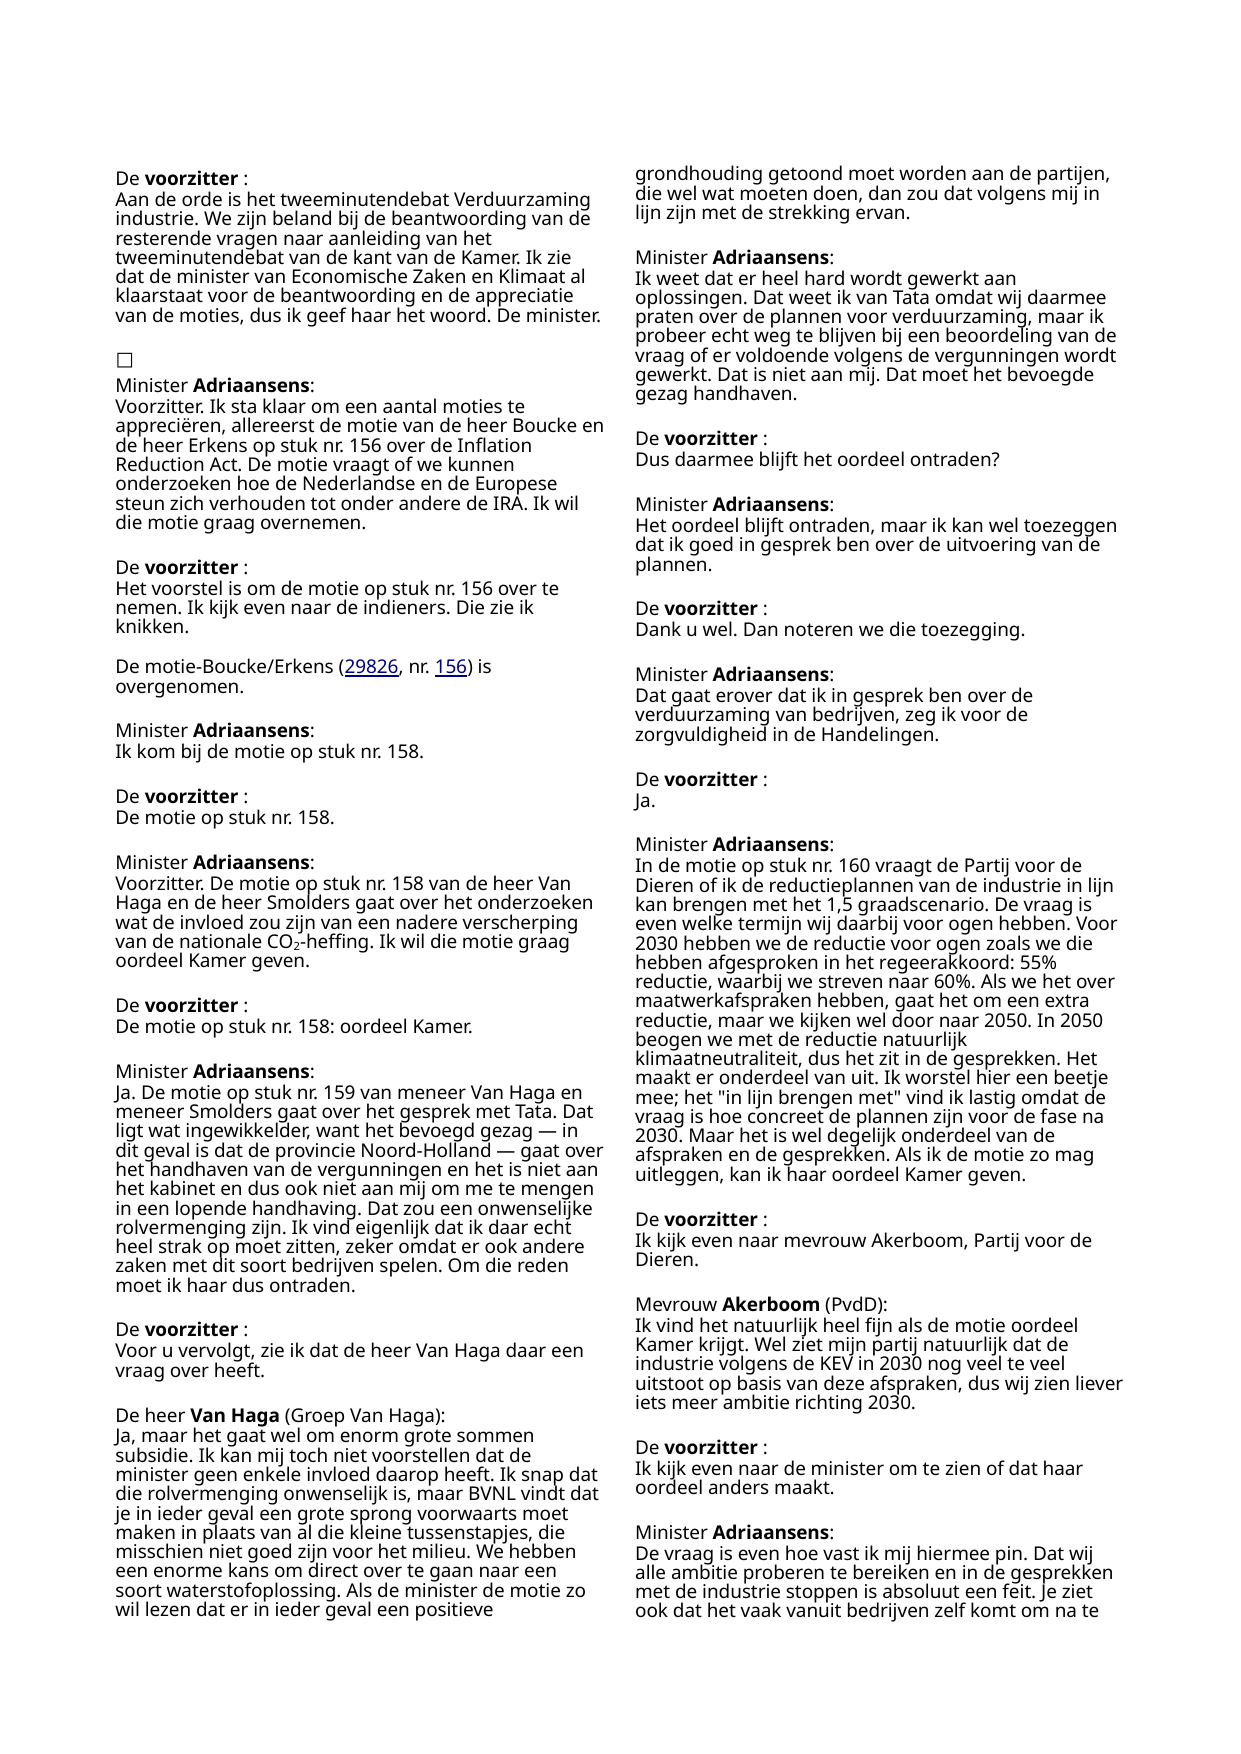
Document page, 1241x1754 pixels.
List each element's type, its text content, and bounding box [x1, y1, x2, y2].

text De voorzitter : [635, 1206, 1125, 1232]
text Ik kijk even naar mevrouw Akerboom, Partij voor de Dieren. [635, 1232, 1125, 1270]
text Minister Adriaansens: [635, 661, 1125, 687]
text De voorzitter : [635, 1434, 1125, 1459]
text Ja. De motie op stuk nr. 159 van meneer Van Haga en meneer Smolders gaat over het gesprek met Tata. Dat ligt wat ingewikkelder, want het bevoegd gezag — in dit geval is dat de provincie Noord-Holland — gaat over het handhaven van de vergunningen en het is niet aan het kabinet en dus ook niet aan mij om me te mengen in een lopende handhaving. Dat zou een onwenselijke rolvermenging zijn. Ik vind eigenlijk dat ik daar echt heel strak op moet zitten, zeker omdat er ook andere zaken met dit soort bedrijven spelen. Om die reden moet ik haar dus ontraden. [115, 1084, 605, 1296]
text De vraag is even hoe vast ik mij hiermee pin. Dat wij alle ambitie proberen te bereiken en in de gesprekken met de industrie stoppen is absoluut een feit. Je ziet ook dat het vaak vanuit bedrijven zelf komt om na te [635, 1545, 1125, 1622]
text Dank u wel. Dan noteren we die toezegging. [635, 621, 1125, 641]
text De voorzitter : [115, 165, 605, 191]
text Minister Adriaansens: [115, 1058, 605, 1084]
text Ik weet dat er heel hard wordt gewerkt aan oplossingen. Dat weet ik van Tata omdat wij daarmee praten over de plannen voor verduurzaming, maar ik probeer echt weg te blijven bij een beoordeling van de vraag of er voldoende volgens de vergunningen wordt gewerkt. Dat is niet aan mij. Dat moet het bevoegde gezag handhaven. [635, 270, 1125, 404]
text Dus daarmee blijft het oordeel ontraden? [635, 451, 1125, 470]
text Voor u vervolgt, zie ik dat de heer Van Haga daar een vraag over heeft. [115, 1342, 605, 1381]
text Minister Adriaansens: [635, 832, 1125, 857]
text Ik kijk even naar de minister om te zien of dat haar oordeel anders maakt. [635, 1459, 1125, 1498]
text Het voorstel is om de motie op stuk nr. 156 over te nemen. Ik kijk even naar de indieners. Die zie ik knikken. [115, 580, 605, 637]
text Dat gaat erover dat ik in gesprek ben over de verduurzaming van bedrijven, zeg ik voor de zorgvuldigheid in de Handelingen. [635, 687, 1125, 745]
text Minister Adriaansens: [115, 372, 605, 398]
text De voorzitter : [115, 1317, 605, 1342]
text De motie-Boucke/Erkens (29826, nr. 156) is overgenomen. [115, 658, 605, 697]
text Het oordeel blijft ontraden, maar ik kan wel toezeggen dat ik goed in gesprek ben over de uitvoering van de plannen. [635, 517, 1125, 575]
text Mevrouw Akerboom (PvdD): [635, 1291, 1125, 1317]
text Ik kom bij de motie op stuk nr. 158. [115, 743, 605, 763]
text De motie op stuk nr. 158. [115, 809, 605, 828]
text Ja, maar het gaat wel om enorm grote sommen subsidie. Ik kan mij toch niet voorstellen dat de minister geen enkele invloed daarop heeft. Ik snap dat die rolvermenging onwenselijk is, maar BVNL vindt dat je in ieder geval een grote sprong voorwaarts moet maken in plaats van al die kleine tussenstapjes, die misschien niet goed zijn voor het milieu. We hebben een enorme kans om direct over te gaan naar een soort waterstofoplossing. Als de minister de motie zo wil lezen dat er in ieder geval een positieve [115, 1427, 605, 1620]
text Minister Adriaansens: [635, 1519, 1125, 1545]
text Minister Adriaansens: [115, 849, 605, 875]
text Ja. [635, 792, 1125, 811]
text ⬜ [115, 347, 605, 372]
text De voorzitter : [635, 425, 1125, 451]
text grondhouding getoond moet worden aan de partijen, die wel wat moeten doen, dan zou dat volgens mij in lijn zijn met de strekking ervan. [635, 165, 1125, 223]
text De voorzitter : [115, 783, 605, 809]
text De voorzitter : [635, 596, 1125, 621]
text Minister Adriaansens: [635, 244, 1125, 270]
text Minister Adriaansens: [635, 491, 1125, 517]
text Aan de orde is het tweeminutendebat Verduurzaming industrie. We zijn beland bij de beantwoording van de resterende vragen naar aanleiding van het tweeminutendebat van de kant van de Kamer. Ik zie dat de minister van Economische Zaken en Klimaat al klaarstaat voor de beantwoording en de appreciatie van de moties, dus ik geef haar het woord. De minister. [115, 191, 605, 326]
text Voorzitter. Ik sta klaar om een aantal moties te appreciëren, allereerst de motie van de heer Boucke en de heer Erkens op stuk nr. 156 over de Inflation Reduction Act. De motie vraagt of we kunnen onderzoeken hoe de Nederlandse en de Europese steun zich verhouden tot onder andere de IRA. Ik wil die motie graag overnemen. [115, 398, 605, 533]
text In de motie op stuk nr. 160 vraagt de Partij voor de Dieren of ik de reductieplannen van de industrie in lijn kan brengen met het 1,5 graadscenario. De vraag is even welke termijn wij daarbij voor ogen hebben. Voor 2030 hebben we de reductie voor ogen zoals we die hebben afgesproken in het regeerakkoord: 55% reductie, waarbij we streven naar 60%. Als we het over maatwerkafspraken hebben, gaat het om een extra reductie, maar we kijken wel door naar 2050. In 2050 beogen we met de reductie natuurlijk klimaatneutraliteit, dus het zit in de gesprekken. Het maakt er onderdeel van uit. Ik worstel hier een beetje mee; het "in lijn brengen met" vind ik lastig omdat de vraag is hoe concreet de plannen zijn voor de fase na 2030. Maar het is wel degelijk onderdeel van de afspraken en de gesprekken. Als ik de motie zo mag uitleggen, kan ik haar oordeel Kamer geven. [635, 857, 1125, 1185]
text De heer Van Haga (Groep Van Haga): [115, 1402, 605, 1427]
text Minister Adriaansens: [115, 718, 605, 743]
text De voorzitter : [115, 554, 605, 580]
text Voorzitter. De motie op stuk nr. 158 van de heer Van Haga en de heer Smolders gaat over het onderzoeken wat de invloed zou zijn van een nadere verscherping van de nationale CO2-heffing. Ik wil die motie graag oordeel Kamer geven. [115, 875, 605, 971]
text De voorzitter : [115, 992, 605, 1018]
text De motie op stuk nr. 158: oordeel Kamer. [115, 1018, 605, 1037]
text De voorzitter : [635, 766, 1125, 792]
text Ik vind het natuurlijk heel fijn als de motie oordeel Kamer krijgt. Wel ziet mijn partij natuurlijk dat de industrie volgens de KEV in 2030 nog veel te veel uitstoot op basis van deze afspraken, dus wij zien liever iets meer ambitie richting 2030. [635, 1317, 1125, 1413]
